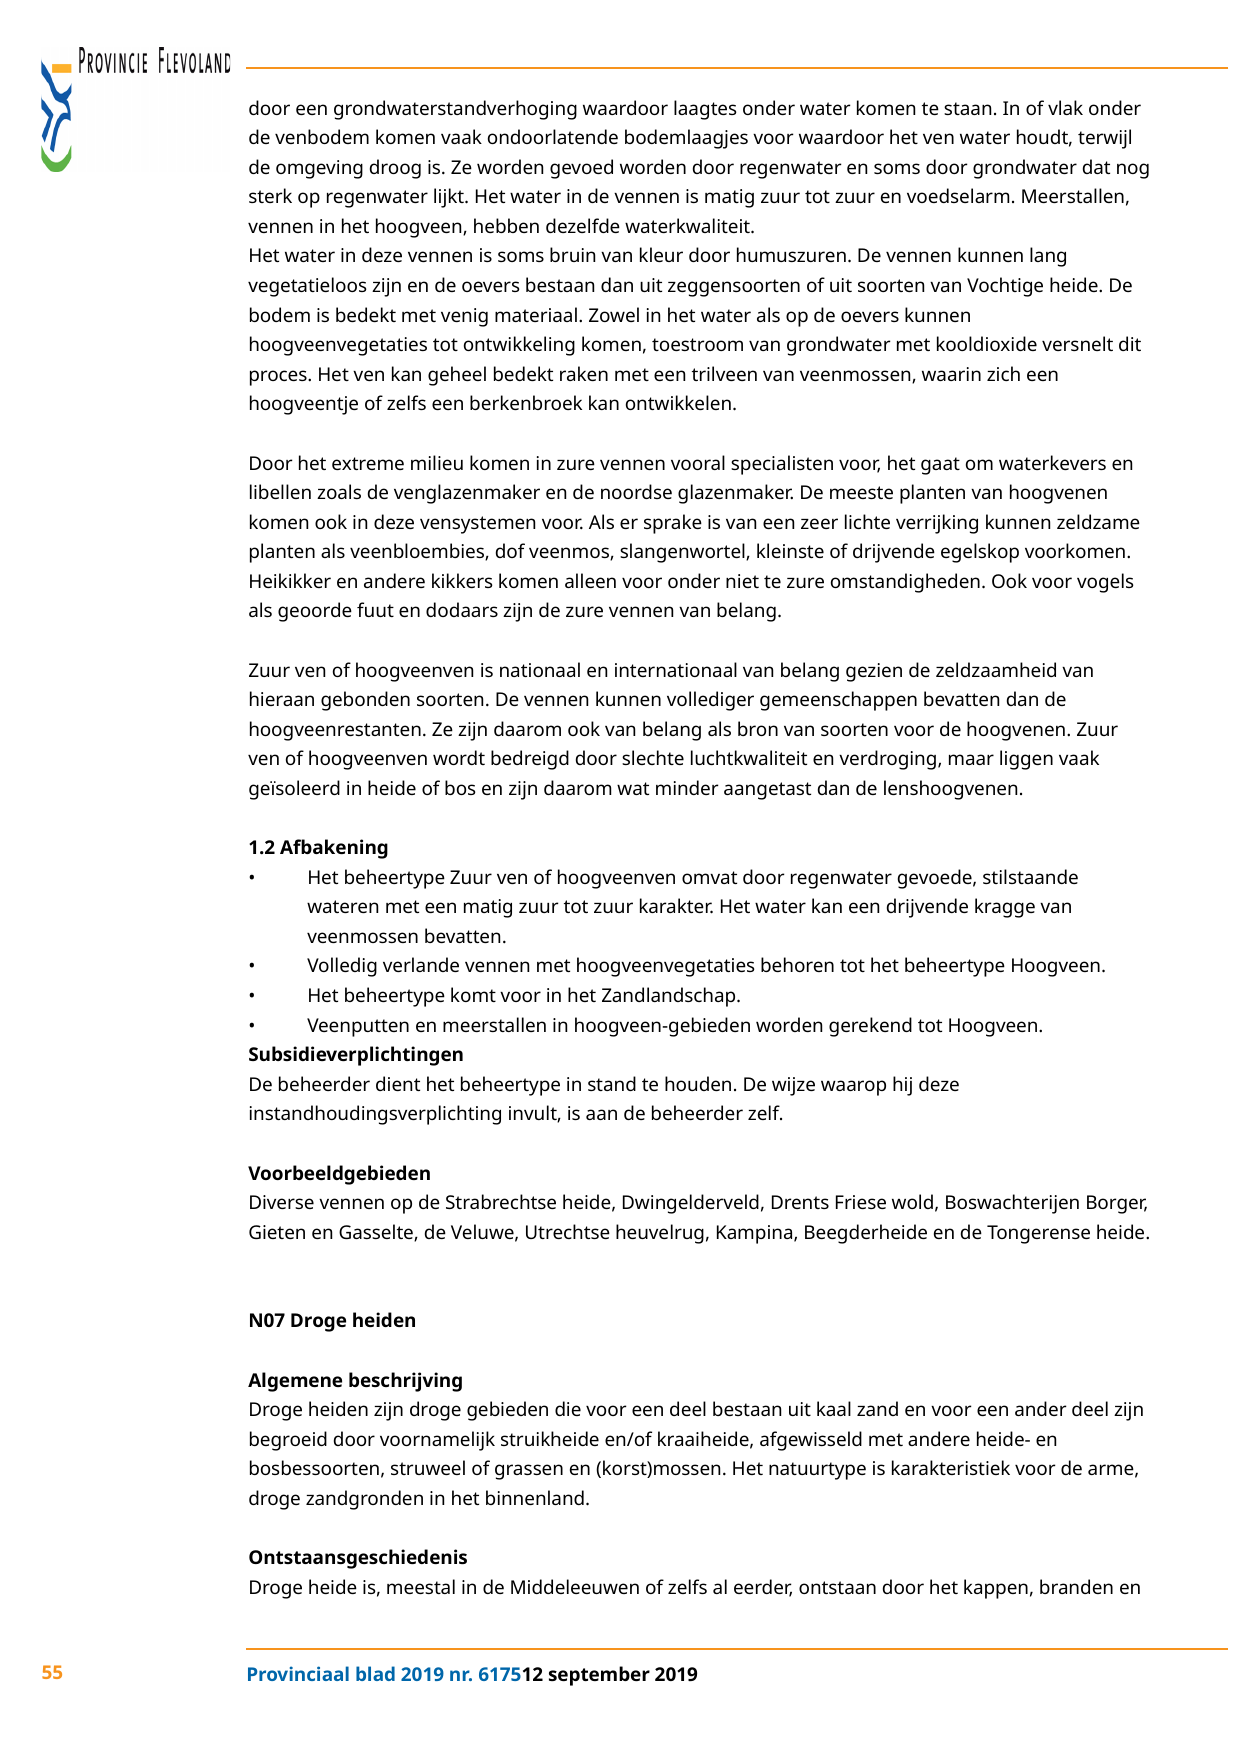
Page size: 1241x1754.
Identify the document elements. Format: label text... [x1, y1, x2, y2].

text Ontstaansgeschiedenis [248, 1544, 1152, 1570]
picture [41, 47, 231, 172]
text door een grondwaterstandverhoging waardoor laagtes onder water komen te staan. In of vlak onder de venbodem komen vaak ondoorlatende bodemlaagjes voor waardoor het ven water houdt, terwijl de omgeving droog is. Ze worden gevoed worden door regenwater en soms door grondwater dat nog sterk op regenwater lijkt. Het water in de vennen is matig zuur tot zuur en voedselarm. Meerstallen, vennen in het hoogveen, hebben dezelfde waterkwaliteit. [248, 95, 1152, 239]
list Veenputten en meerstallen in hoogveen-gebieden worden gerekend tot Hoogveen. [248, 1012, 1152, 1038]
text De beheerder dient het beheertype in stand te houden. De wijze waarop hij deze instandhoudingsverplichting invult, is aan de beheerder zelf. [248, 1071, 1152, 1126]
text Algemene beschrijving [248, 1367, 1152, 1393]
text Voorbeeldgebieden [248, 1160, 1152, 1186]
text Droge heide is, meestal in de Middeleeuwen of zelfs al eerder, ontstaan door het kappen, branden en [248, 1574, 1152, 1600]
list Volledig verlande vennen met hoogveenvegetaties behoren tot het beheertype Hoogveen. [248, 953, 1152, 978]
list Het beheertype Zuur ven of hoogveenven omvat door regenwater gevoede, stilstaande wateren met een matig zuur tot zuur karakter. Het water kan een drijvende kragge van veenmossen bevatten. [248, 864, 1152, 949]
text Droge heiden zijn droge gebieden die voor een deel bestaan uit kaal zand en voor een ander deel zijn begroeid door voornamelijk struikheide en/of kraaiheide, afgewisseld met andere heide- en bosbessoorten, struweel of grassen en (korst)mossen. Het natuurtype is karakteristiek voor de arme, droge zandgronden in het binnenland. [248, 1396, 1152, 1511]
text 1.2 Afbakening [248, 834, 1152, 860]
text Diverse vennen op de Strabrechtse heide, Dwingelderveld, Drents Friese wold, Boswachterijen Borger, Gieten en Gasselte, de Veluwe, Utrechtse heuvelrug, Kampina, Beegderheide en de Tongerense heide. [248, 1189, 1152, 1245]
text N07 Droge heiden [248, 1308, 1152, 1333]
list Het beheertype komt voor in het Zandlandschap. [248, 982, 1152, 1008]
text Subsidieverplichtingen [248, 1041, 1152, 1067]
text Het water in deze vennen is soms bruin van kleur door humuszuren. De vennen kunnen lang vegetatieloos zijn en de oevers bestaan dan uit zeggensoorten of uit soorten van Vochtige heide. De bodem is bedekt met venig materiaal. Zowel in het water als op de oevers kunnen hoogveenvegetaties tot ontwikkeling komen, toestroom van grondwater met kooldioxide versnelt dit proces. Het ven kan geheel bedekt raken met een trilveen van veenmossen, waarin zich een hoogveentje of zelfs een berkenbroek kan ontwikkelen. [248, 243, 1152, 416]
text Zuur ven of hoogveenven is nationaal en internationaal van belang gezien de zeldzaamheid van hieraan gebonden soorten. De vennen kunnen vollediger gemeenschappen bevatten dan de hoogveenrestanten. Ze zijn daarom ook van belang als bron van soorten voor de hoogvenen. Zuur ven of hoogveenven wordt bedreigd door slechte luchtkwaliteit en verdroging, maar liggen vaak geïsoleerd in heide of bos en zijn daarom wat minder aangetast dan de lenshoogvenen. [248, 657, 1152, 801]
text Door het extreme milieu komen in zure vennen vooral specialisten voor, het gaat om waterkevers en libellen zoals de venglazenmaker en de noordse glazenmaker. De meeste planten van hoogvenen komen ook in deze vensystemen voor. Als er sprake is van een zeer lichte verrijking kunnen zeldzame planten als veenbloembies, dof veenmos, slangenwortel, kleinste of drijvende egelskop voorkomen. Heikikker en andere kikkers komen alleen voor onder niet te zure omstandigheden. Ook voor vogels als geoorde fuut en dodaars zijn de zure vennen van belang. [248, 450, 1152, 623]
